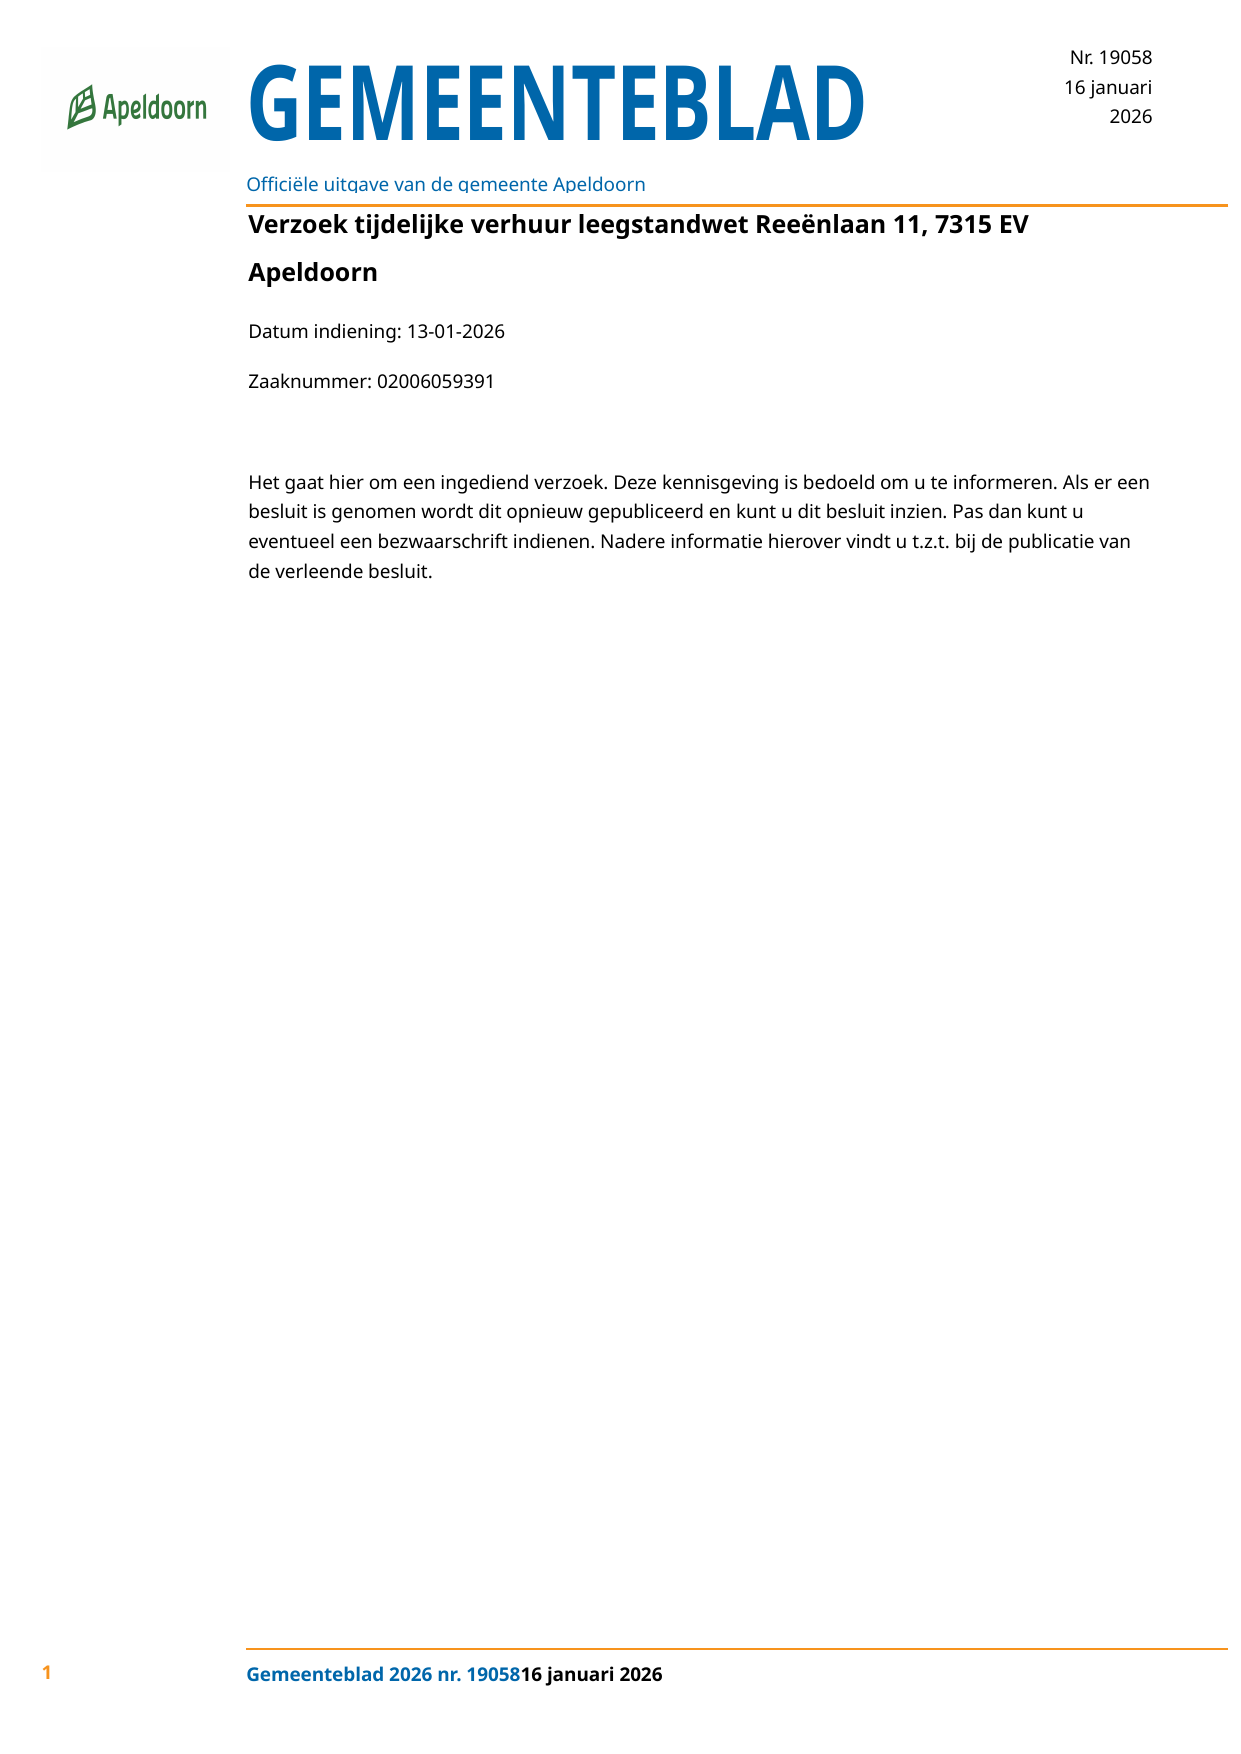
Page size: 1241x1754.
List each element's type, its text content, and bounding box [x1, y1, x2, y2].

picture [41, 47, 231, 172]
text Datum indiening: 13-01-2026 [248, 318, 1152, 344]
text Het gaat hier om een ingediend verzoek. Deze kennisgeving is bedoeld om u te informeren. Als er een besluit is genomen wordt dit opnieuw gepubliceerd en kunt u dit besluit inzien. Pas dan kunt u eventueel een bezwaarschrift indienen. Nadere informatie hierover vindt u t.z.t. bij de publicatie van de verleende besluit. [248, 469, 1152, 584]
text Zaaknummer: 02006059391 [248, 368, 1152, 394]
text Verzoek tijdelijke verhuur leegstandwet Reeënlaan 11, 7315 EV Apeldoorn [248, 207, 1152, 288]
